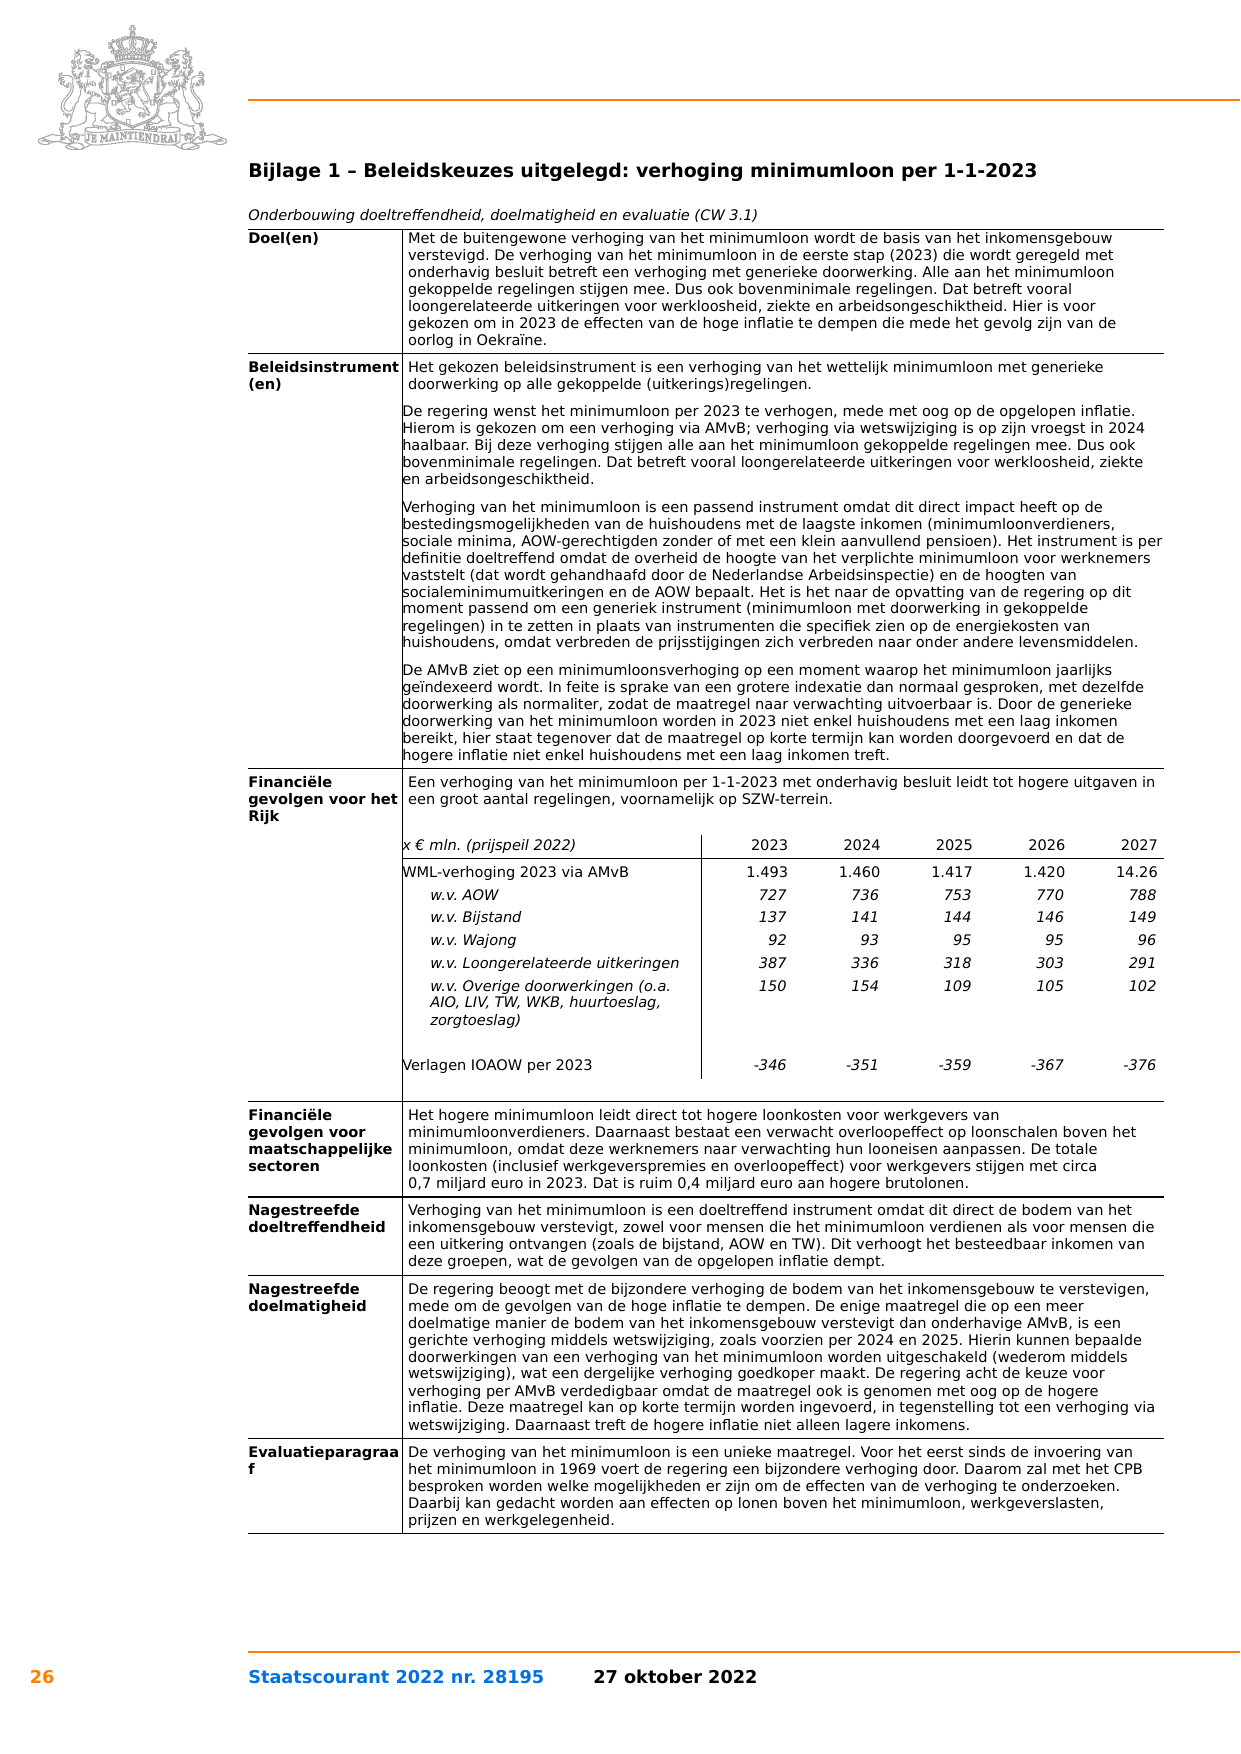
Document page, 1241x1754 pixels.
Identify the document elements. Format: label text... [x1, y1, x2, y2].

table_cell [1071, 1033, 1163, 1056]
table_cell [403, 886, 424, 908]
table_cell 1.420 [979, 859, 1071, 886]
picture [38, 25, 227, 150]
table_cell [403, 1079, 1163, 1101]
table_cell [886, 1033, 978, 1056]
table_cell 727 [702, 886, 794, 908]
table_cell [403, 976, 424, 1033]
subtitle Bijlage 1 – Beleidskeuzes uitgelegd: verhoging minimumloon per 1-1-2023 [248, 160, 1163, 182]
table_cell -359 [886, 1056, 978, 1078]
table_cell 788 [1071, 886, 1163, 908]
table_cell [979, 1033, 1071, 1056]
table_cell WML-verhoging 2023 via AMvB [403, 859, 701, 886]
table_cell 92 [702, 931, 794, 954]
table_cell 146 [979, 908, 1071, 931]
table_cell -376 [1071, 1056, 1163, 1078]
table_cell [403, 813, 1163, 835]
table_cell Financiële gevolgen voor het Rijk [248, 769, 402, 1101]
table_cell [702, 1033, 794, 1056]
table_cell De regering beoogt met de bijzondere verhoging de bodem van het inkomensgebouw te verstevigen, mede om de gevolgen van de hoge inflatie te dempen. De enige maatregel die op een meer doelmatige manier de bodem van het inkomensgebouw verstevigt dan onderhavige AMvB, is een gerichte verhoging middels wetswijziging, zoals voorzien per 2024 en 2025. Hierin kunnen bepaalde doorwerkingen van een verhoging van het minimumloon worden uitgeschakeld (wederom middels wetswijziging), wat een dergelijke verhoging goedkoper maakt. De regering acht de keuze voor verhoging per AMvB verdedigbaar omdat de maatregel ook is genomen met oog op de hogere inflatie. Deze maatregel kan op korte termijn worden ingevoerd, in tegenstelling tot een verhoging via wetswijziging. Daarnaast treft de hogere inflatie niet alleen lagere inkomens. [403, 1276, 1163, 1438]
table_cell 387 [702, 954, 794, 976]
table_cell Een verhoging van het minimumloon per 1-1-2023 met onderhavig besluit leidt tot hogere uitgaven in een groot aantal regelingen, voornamelijk op SZW-terrein. [403, 769, 1163, 813]
table_cell 149 [1071, 908, 1163, 931]
table_cell 2026 [979, 835, 1071, 858]
table_cell 144 [886, 908, 978, 931]
table_cell -351 [794, 1056, 886, 1078]
table_cell 753 [886, 886, 978, 908]
table_cell w.v. Wajong [424, 931, 701, 954]
table_cell 141 [794, 908, 886, 931]
table_cell 2024 [794, 835, 886, 858]
table_cell Nagestreefde doelmatigheid [248, 1276, 402, 1438]
table_cell 14.26 [1071, 859, 1163, 886]
table_cell Verlagen IOAOW per 2023 [403, 1056, 701, 1078]
table_cell 1.417 [886, 859, 978, 886]
table_cell 95 [886, 931, 978, 954]
table_cell w.v. Bijstand [424, 908, 701, 931]
table_cell -346 [702, 1056, 794, 1078]
table_cell Het hogere minimumloon leidt direct tot hogere loonkosten voor werkgevers van minimumloonverdieners. Daarnaast bestaat een verwacht overloopeffect op loonschalen boven het minimumloon, omdat deze werknemers naar verwachting hun looneisen aanpassen. De totale loonkosten (inclusief werkgeverspremies en overloopeffect) voor werkgevers stijgen met circa 0,7 miljard euro in 2023. Dat is ruim 0,4 miljard euro aan hogere brutolonen. [403, 1102, 1163, 1196]
table_cell 736 [794, 886, 886, 908]
table_cell De verhoging van het minimumloon is een unieke maatregel. Voor het eerst sinds de invoering van het minimumloon in 1969 voert de regering een bijzondere verhoging door. Daarom zal met het CPB besproken worden welke mogelijkheden er zijn om de effecten van de verhoging te onderzoeken. Daarbij kan gedacht worden aan effecten op lonen boven het minimumloon, werkgeverslasten, prijzen en werkgelegenheid. [403, 1439, 1163, 1533]
table_cell 137 [702, 908, 794, 931]
table_cell 154 [794, 976, 886, 1033]
table_cell 93 [794, 931, 886, 954]
table_cell Evaluatieparagraaf [248, 1439, 402, 1533]
table_cell 2027 [1071, 835, 1163, 858]
table_cell 1.460 [794, 859, 886, 886]
table_cell 770 [979, 886, 1071, 908]
table_cell [403, 954, 424, 976]
table_cell [403, 1033, 701, 1056]
table_cell 109 [886, 976, 978, 1033]
table_cell 96 [1071, 931, 1163, 954]
table_cell x € mln. (prijspeil 2022) [403, 835, 701, 858]
table_cell 2023 [702, 835, 794, 858]
table_cell 336 [794, 954, 886, 976]
table_cell w.v. Loongerelateerde uitkeringen [424, 954, 701, 976]
table_cell -367 [979, 1056, 1071, 1078]
table_cell 150 [702, 976, 794, 1033]
table_cell De regering wenst het minimumloon per 2023 te verhogen, mede met oog op de opgelopen inflatie. Hierom is gekozen om een verhoging via AMvB; verhoging via wetswijziging is op zijn vroegst in 2024 haalbaar. Bij deze verhoging stijgen alle aan het minimumloon gekoppelde regelingen mee. Dus ook bovenminimale regelingen. Dat betreft vooral loongerelateerde uitkeringen voor werkloosheid, ziekte en arbeidsongeschiktheid. [403, 398, 1163, 493]
table_cell w.v. Overige doorwerkingen (o.a. AIO, LIV, TW, WKB, huurtoeslag, zorgtoeslag) [424, 976, 701, 1033]
table_cell 105 [979, 976, 1071, 1033]
table_cell Het gekozen beleidsinstrument is een verhoging van het wettelijk minimumloon met generieke doorwerking op alle gekoppelde (uitkerings)regelingen. [403, 354, 1163, 397]
table_cell De AMvB ziet op een minimumloonsverhoging op een moment waarop het minimumloon jaarlijks geïndexeerd wordt. In feite is sprake van een grotere indexatie dan normaal gesproken, met dezelfde doorwerking als normaliter, zodat de maatregel naar verwachting uitvoerbaar is. Door de generieke doorwerking van het minimumloon worden in 2023 niet enkel huishoudens met een laag inkomen bereikt, hier staat tegenover dat de maatregel op korte termijn kan worden doorgevoerd en dat de hogere inflatie niet enkel huishoudens met een laag inkomen treft. [403, 656, 1163, 768]
table_cell 318 [886, 954, 978, 976]
table_header Onderbouwing doeltreffendheid, doelmatigheid en evaluatie (CW 3.1) [248, 207, 1163, 228]
table_cell 2025 [886, 835, 978, 858]
table_cell 102 [1071, 976, 1163, 1033]
table_cell [794, 1033, 886, 1056]
table_cell Verhoging van het minimumloon is een doeltreffend instrument omdat dit direct de bodem van het inkomensgebouw verstevigt, zowel voor mensen die het minimumloon verdienen als voor mensen die een uitkering ontvangen (zoals de bijstand, AOW en TW). Dit verhoogt het besteedbaar inkomen van deze groepen, wat de gevolgen van de opgelopen inflatie dempt. [403, 1198, 1163, 1275]
table_cell 291 [1071, 954, 1163, 976]
table_cell Beleidsinstrument(en) [248, 354, 402, 768]
table_cell 303 [979, 954, 1071, 976]
table_cell 1.493 [702, 859, 794, 886]
table_cell w.v. AOW [424, 886, 701, 908]
table_cell [403, 931, 424, 954]
table_cell 95 [979, 931, 1071, 954]
table_cell Financiële gevolgen voor maatschappelijke sectoren [248, 1102, 402, 1196]
table_cell [403, 908, 424, 931]
table_cell Met de buitengewone verhoging van het minimumloon wordt de basis van het inkomensgebouw verstevigd. De verhoging van het minimumloon in de eerste stap (2023) die wordt geregeld met onderhavig besluit betreft een verhoging met generieke doorwerking. Alle aan het minimumloon gekoppelde regelingen stijgen mee. Dus ook bovenminimale regelingen. Dat betreft vooral loongerelateerde uitkeringen voor werkloosheid, ziekte en arbeidsongeschiktheid. Hier is voor gekozen om in 2023 de effecten van de hoge inflatie te dempen die mede het gevolg zijn van de oorlog in Oekraïne. [403, 230, 1163, 353]
table_cell Nagestreefde doeltreffendheid [248, 1198, 402, 1275]
table_cell Verhoging van het minimumloon is een passend instrument omdat dit direct impact heeft op de bestedingsmogelijkheden van de huishoudens met de laagste inkomen (minimumloonverdieners, sociale minima, AOW-gerechtigden zonder of met een klein aanvullend pensioen). Het instrument is per definitie doeltreffend omdat de overheid de hoogte van het verplichte minimumloon voor werknemers vaststelt (dat wordt gehandhaafd door de Nederlandse Arbeidsinspectie) en de hoogten van socialeminimumuitkeringen en de AOW bepaalt. Het is het naar de opvatting van de regering op dit moment passend om een generiek instrument (minimumloon met doorwerking in gekoppelde regelingen) in te zetten in plaats van instrumenten die specifiek zien op de energiekosten van huishoudens, omdat verbreden de prijsstijgingen zich verbreden naar onder andere levensmiddelen. [403, 493, 1163, 656]
table_cell Doel(en) [248, 230, 402, 353]
